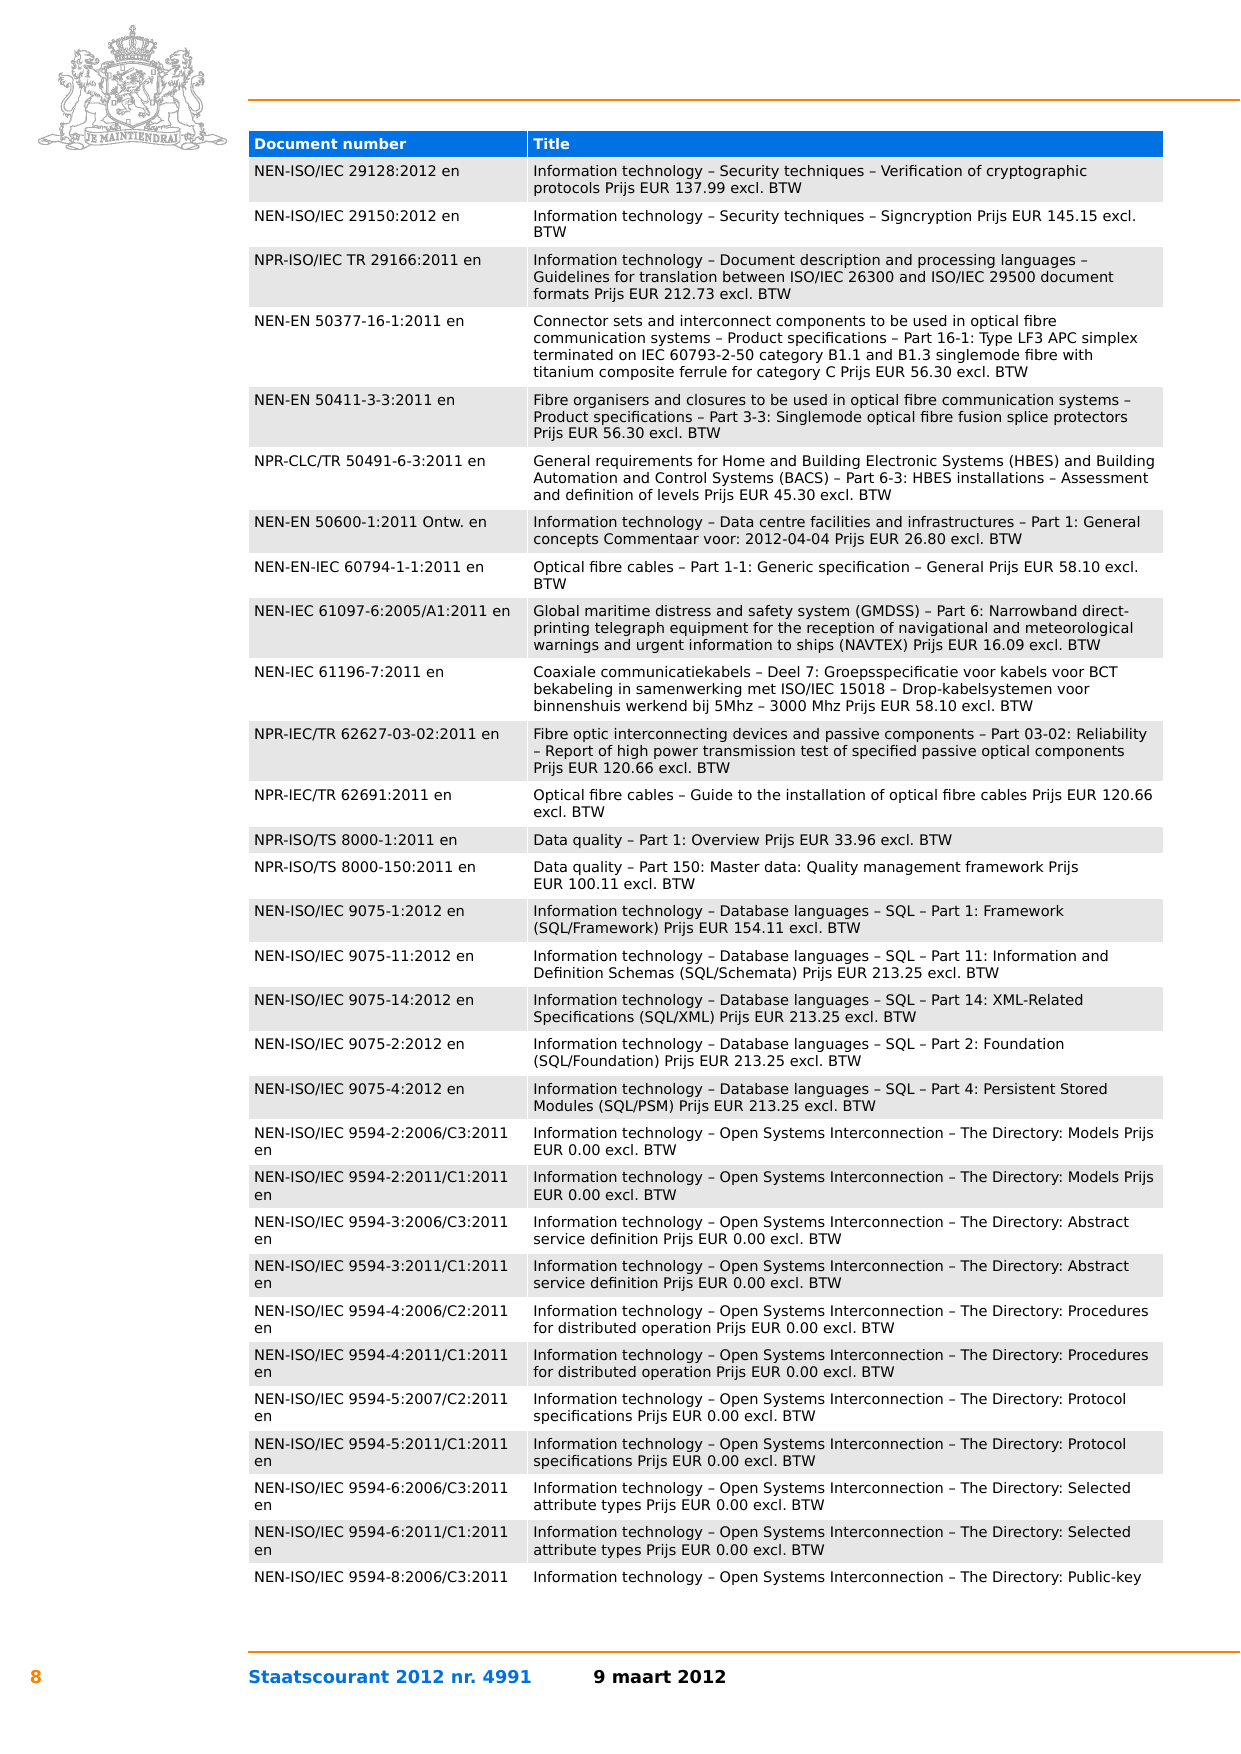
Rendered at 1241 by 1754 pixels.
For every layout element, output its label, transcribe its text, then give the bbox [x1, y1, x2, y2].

table_cell NEN-ISO/IEC 9075-14:2012 en [249, 987, 527, 1031]
table_cell Information technology – Open Systems Interconnection – The Directory: Selected attribute types Prijs EUR 0.00 excl. BTW [528, 1475, 1163, 1519]
table_cell Information technology – Open Systems Interconnection – The Directory: Models Prijs EUR 0.00 excl. BTW [528, 1165, 1163, 1208]
table_cell Information technology – Security techniques – Signcryption Prijs EUR 145.15 excl. BTW [528, 203, 1163, 246]
table_cell Information technology – Database languages – SQL – Part 14: XML-Related Specifications (SQL/XML) Prijs EUR 213.25 excl. BTW [528, 987, 1163, 1031]
table_cell Fibre optic interconnecting devices and passive components – Part 03-02: Reliability – Report of high power transmission test of specified passive optical components Prijs EUR 120.66 excl. BTW [528, 721, 1163, 781]
table_cell Information technology – Open Systems Interconnection – The Directory: Protocol specifications Prijs EUR 0.00 excl. BTW [528, 1387, 1163, 1430]
table_cell Information technology – Open Systems Interconnection – The Directory: Protocol specifications Prijs EUR 0.00 excl. BTW [528, 1431, 1163, 1474]
table_cell NEN-ISO/IEC 9075-1:2012 en [249, 899, 527, 942]
table_cell NEN-ISO/IEC 9594-2:2006/C3:2011 en [249, 1120, 527, 1164]
table_cell Data quality – Part 150: Master data: Quality management framework Prijs EUR 100.11 excl. BTW [528, 854, 1163, 897]
table_cell NPR-ISO/TS 8000-1:2011 en [249, 827, 527, 853]
table_cell Information technology – Open Systems Interconnection – The Directory: Procedures for distributed operation Prijs EUR 0.00 excl. BTW [528, 1298, 1163, 1341]
table_cell Information technology – Security techniques – Verification of cryptographic protocols Prijs EUR 137.99 excl. BTW [528, 158, 1163, 202]
table_cell NEN-ISO/IEC 9594-6:2006/C3:2011 en [249, 1475, 527, 1519]
table_cell NPR-IEC/TR 62627-03-02:2011 en [249, 721, 527, 781]
table_cell Information technology – Open Systems Interconnection – The Directory: Abstract service definition Prijs EUR 0.00 excl. BTW [528, 1209, 1163, 1252]
table_cell NEN-ISO/IEC 29150:2012 en [249, 203, 527, 246]
table_cell NPR-CLC/TR 50491-6-3:2011 en [249, 448, 527, 508]
table_cell Information technology – Open Systems Interconnection – The Directory: Selected attribute types Prijs EUR 0.00 excl. BTW [528, 1520, 1163, 1563]
table_cell NEN-EN-IEC 60794-1-1:2011 en [249, 554, 527, 597]
table_cell Fibre organisers and closures to be used in optical fibre communication systems – Product specifications – Part 3-3: Singlemode optical fibre fusion splice protectors Prijs EUR 56.30 excl. BTW [528, 387, 1163, 447]
table_cell NEN-IEC 61196-7:2011 en [249, 660, 527, 720]
table_cell NEN-ISO/IEC 9594-3:2006/C3:2011 en [249, 1209, 527, 1252]
table_cell NEN-ISO/IEC 9075-4:2012 en [249, 1076, 527, 1119]
table_cell Information technology – Document description and processing languages – Guidelines for translation between ISO/IEC 26300 and ISO/IEC 29500 document formats Prijs EUR 212.73 excl. BTW [528, 247, 1163, 307]
table_cell NEN-EN 50411-3-3:2011 en [249, 387, 527, 447]
table_cell NEN-EN 50600-1:2011 Ontw. en [249, 510, 527, 553]
table_cell Information technology – Open Systems Interconnection – The Directory: Abstract service definition Prijs EUR 0.00 excl. BTW [528, 1254, 1163, 1297]
table_cell Information technology – Open Systems Interconnection – The Directory: Public-key [528, 1564, 1163, 1590]
table_cell NEN-ISO/IEC 29128:2012 en [249, 158, 527, 202]
table_cell Information technology – Database languages – SQL – Part 11: Information and Definition Schemas (SQL/Schemata) Prijs EUR 213.25 excl. BTW [528, 943, 1163, 986]
table_cell NEN-ISO/IEC 9594-3:2011/C1:2011 en [249, 1254, 527, 1297]
table_cell Data quality – Part 1: Overview Prijs EUR 33.96 excl. BTW [528, 827, 1163, 853]
table_cell Connector sets and interconnect components to be used in optical fibre communication systems – Product specifications – Part 16-1: Type LF3 APC simplex terminated on IEC 60793-2-50 category B1.1 and B1.3 singlemode fibre with titanium composite ferrule for category C Prijs EUR 56.30 excl. BTW [528, 309, 1163, 386]
table_cell NEN-ISO/IEC 9075-2:2012 en [249, 1032, 527, 1075]
table_cell Information technology – Database languages – SQL – Part 4: Persistent Stored Modules (SQL/PSM) Prijs EUR 213.25 excl. BTW [528, 1076, 1163, 1119]
table_cell NEN-ISO/IEC 9075-11:2012 en [249, 943, 527, 986]
picture [38, 25, 227, 150]
table_cell NPR-ISO/IEC TR 29166:2011 en [249, 247, 527, 307]
table_cell Optical fibre cables – Part 1-1: Generic specification – General Prijs EUR 58.10 excl. BTW [528, 554, 1163, 597]
table_cell NEN-ISO/IEC 9594-4:2011/C1:2011 en [249, 1342, 527, 1386]
table_cell NEN-ISO/IEC 9594-6:2011/C1:2011 en [249, 1520, 527, 1563]
table_cell NEN-ISO/IEC 9594-5:2011/C1:2011 en [249, 1431, 527, 1474]
table_cell NEN-EN 50377-16-1:2011 en [249, 309, 527, 386]
table_cell NPR-ISO/TS 8000-150:2011 en [249, 854, 527, 897]
table_cell Information technology – Database languages – SQL – Part 2: Foundation (SQL/Foundation) Prijs EUR 213.25 excl. BTW [528, 1032, 1163, 1075]
table_cell Information technology – Open Systems Interconnection – The Directory: Procedures for distributed operation Prijs EUR 0.00 excl. BTW [528, 1342, 1163, 1386]
table_cell NPR-IEC/TR 62691:2011 en [249, 782, 527, 826]
table_header Document number [249, 131, 527, 157]
table_cell Information technology – Open Systems Interconnection – The Directory: Models Prijs EUR 0.00 excl. BTW [528, 1120, 1163, 1164]
table_header Title [528, 131, 1163, 157]
table_cell Information technology – Data centre facilities and infrastructures – Part 1: General concepts Commentaar voor: 2012-04-04 Prijs EUR 26.80 excl. BTW [528, 510, 1163, 553]
table_cell NEN-ISO/IEC 9594-4:2006/C2:2011 en [249, 1298, 527, 1341]
table_cell NEN-ISO/IEC 9594-5:2007/C2:2011 en [249, 1387, 527, 1430]
table_cell Optical fibre cables – Guide to the installation of optical fibre cables Prijs EUR 120.66 excl. BTW [528, 782, 1163, 826]
table_cell NEN-ISO/IEC 9594-2:2011/C1:2011 en [249, 1165, 527, 1208]
table_cell NEN-IEC 61097-6:2005/A1:2011 en [249, 598, 527, 658]
table_cell General requirements for Home and Building Electronic Systems (HBES) and Building Automation and Control Systems (BACS) – Part 6-3: HBES installations – Assessment and definition of levels Prijs EUR 45.30 excl. BTW [528, 448, 1163, 508]
table_cell NEN-ISO/IEC 9594-8:2006/C3:2011 [249, 1564, 527, 1590]
table_cell Coaxiale communicatiekabels – Deel 7: Groepsspecificatie voor kabels voor BCT bekabeling in samenwerking met ISO/IEC 15018 – Drop-kabelsystemen voor binnenshuis werkend bij 5Mhz – 3000 Mhz Prijs EUR 58.10 excl. BTW [528, 660, 1163, 720]
table_cell Global maritime distress and safety system (GMDSS) – Part 6: Narrowband direct-printing telegraph equipment for the reception of navigational and meteorological warnings and urgent information to ships (NAVTEX) Prijs EUR 16.09 excl. BTW [528, 598, 1163, 658]
table_cell Information technology – Database languages – SQL – Part 1: Framework (SQL/Framework) Prijs EUR 154.11 excl. BTW [528, 899, 1163, 942]
